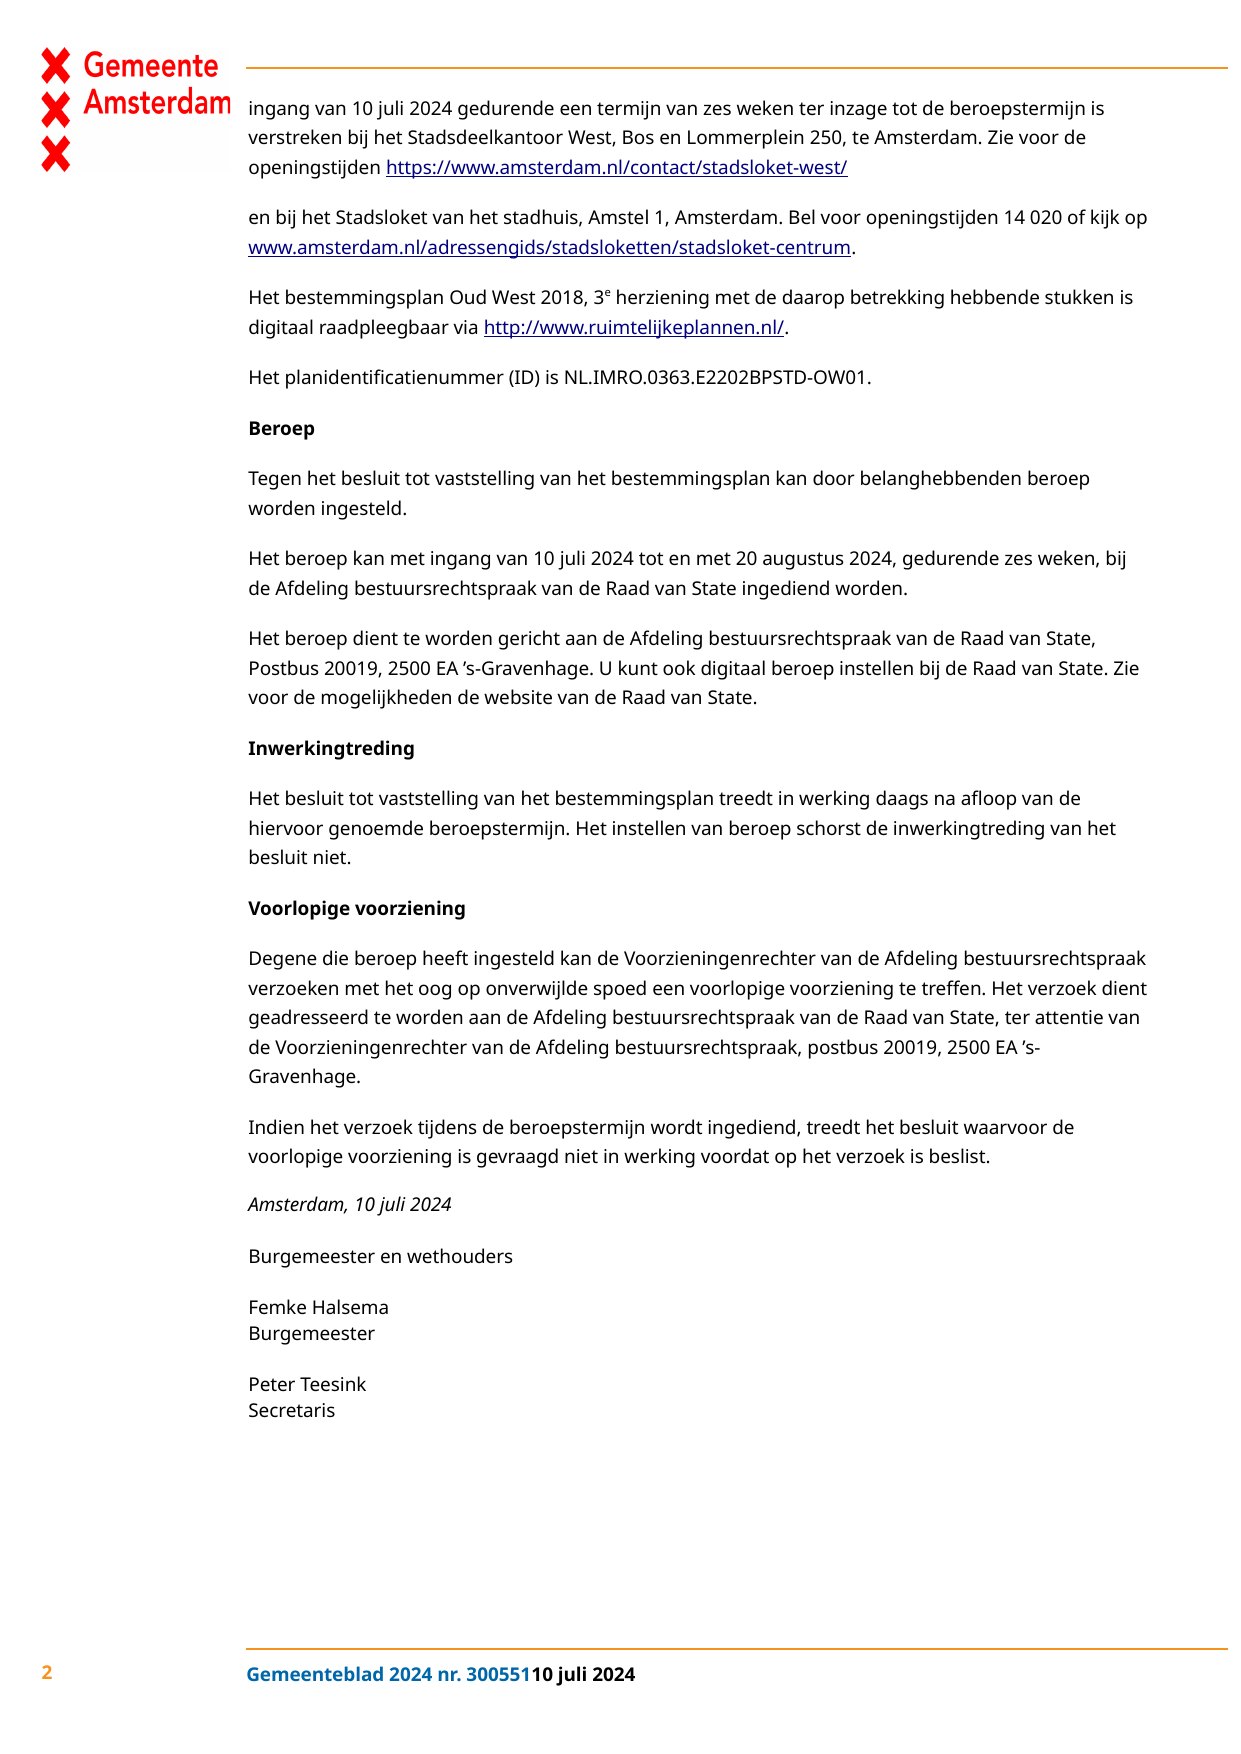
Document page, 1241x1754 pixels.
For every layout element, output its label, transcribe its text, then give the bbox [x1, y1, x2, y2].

text Het beroep dient te worden gericht aan de Afdeling bestuursrechtspraak van de Raad van State, Postbus 20019, 2500 EA ’s-Gravenhage. U kunt ook digitaal beroep instellen bij de Raad van State. Zie voor de mogelijkheden de website van de Raad van State. [248, 625, 1152, 710]
text Beroep [248, 415, 1152, 441]
text Secretaris [248, 1397, 1152, 1423]
text Peter Teesink [248, 1371, 1152, 1397]
text Het beroep kan met ingang van 10 juli 2024 tot en met 20 augustus 2024, gedurende zes weken, bij de Afdeling bestuursrechtspraak van de Raad van State ingediend worden. [248, 545, 1152, 601]
text ingang van 10 juli 2024 gedurende een termijn van zes weken ter inzage tot de beroepstermijn is verstreken bij het Stadsdeelkantoor West, Bos en Lommerplein 250, te Amsterdam. Zie voor de openingstijden https://www.amsterdam.nl/contact/stadsloket-west/ [248, 95, 1152, 180]
text Voorlopige voorziening [248, 895, 1152, 921]
text Indien het verzoek tijdens de beroepstermijn wordt ingediend, treedt het besluit waarvoor de voorlopige voorziening is gevraagd niet in werking voordat op het verzoek is beslist. [248, 1114, 1152, 1169]
text Tegen het besluit tot vaststelling van het bestemmingsplan kan door belanghebbenden beroep worden ingesteld. [248, 465, 1152, 521]
text Degene die beroep heeft ingesteld kan de Voorzieningenrechter van de Afdeling bestuursrechtspraak verzoeken met het oog op onverwijlde spoed een voorlopige voorziening te treffen. Het verzoek dient geadresseerd te worden aan de Afdeling bestuursrechtspraak van de Raad van State, ter attentie van de Voorzieningenrechter van de Afdeling bestuursrechtspraak, postbus 20019, 2500 EA ’s-Gravenhage. [248, 945, 1152, 1089]
text Het bestemmingsplan Oud West 2018, 3e herziening met de daarop betrekking hebbende stukken is digitaal raadpleegbaar via http://www.ruimtelijkeplannen.nl/. [248, 284, 1152, 340]
text Het besluit tot vaststelling van het bestemmingsplan treedt in werking daags na afloop van de hiervoor genoemde beroepstermijn. Het instellen van beroep schorst de inwerkingtreding van het besluit niet. [248, 785, 1152, 870]
text Femke Halsema [248, 1294, 1152, 1320]
text en bij het Stadsloket van het stadhuis, Amstel 1, Amsterdam. Bel voor openingstijden 14 020 of kijk op www.amsterdam.nl/adressengids/stadsloketten/stadsloket-centrum. [248, 204, 1152, 260]
text Het planidentificatienummer (ID) is NL.IMRO.0363.E2202BPSTD-OW01. [248, 364, 1152, 390]
picture [41, 47, 231, 172]
text Inwerkingtreding [248, 735, 1152, 761]
text Burgemeester en wethouders [248, 1243, 1152, 1268]
text Amsterdam, 10 juli 2024 [248, 1191, 1152, 1217]
text Burgemeester [248, 1320, 1152, 1346]
